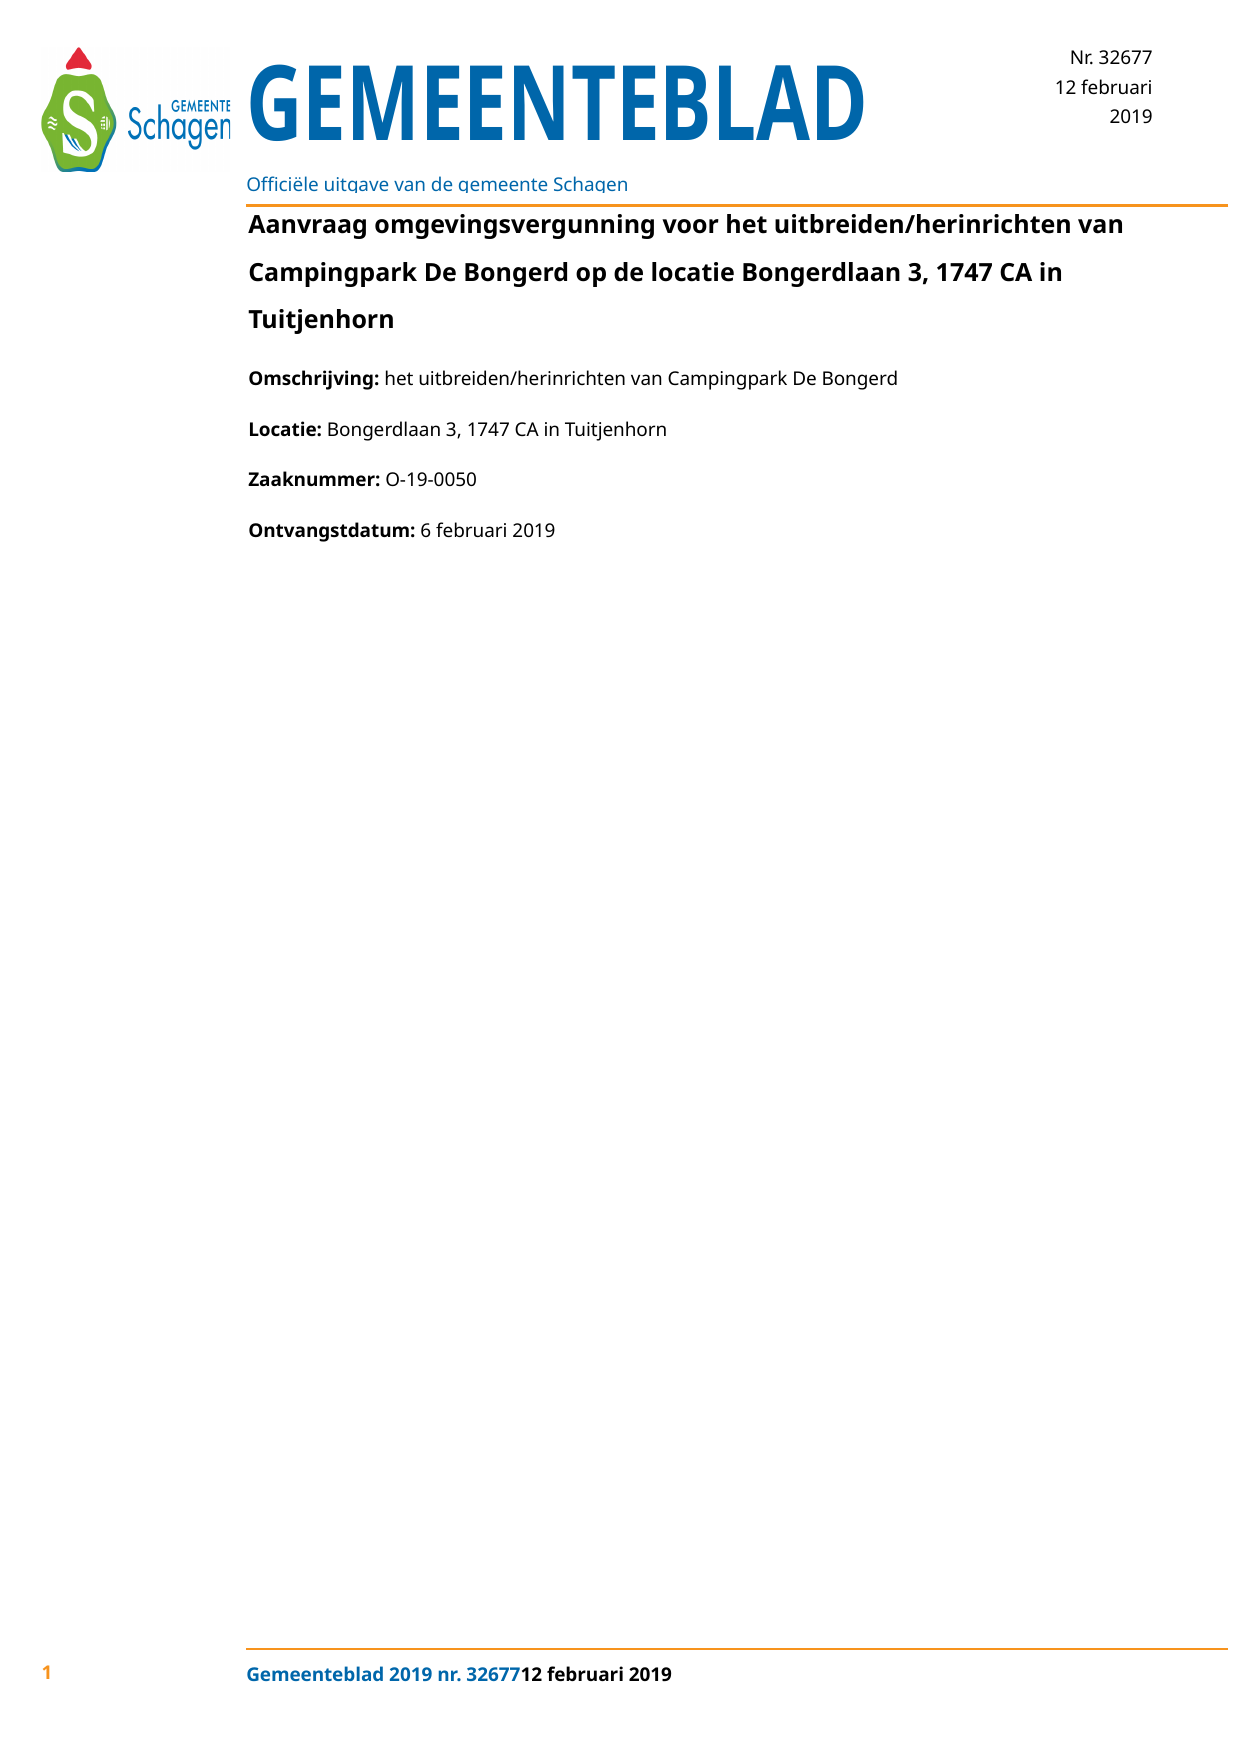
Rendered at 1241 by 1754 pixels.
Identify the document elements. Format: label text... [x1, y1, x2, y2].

text Ontvangstdatum: 6 februari 2019 [248, 517, 1152, 542]
text Locatie: Bongerdlaan 3, 1747 CA in Tuitjenhorn [248, 416, 1152, 442]
picture [41, 47, 231, 172]
text Omschrijving: het uitbreiden/herinrichten van Campingpark De Bongerd [248, 366, 1152, 391]
text Zaaknummer: O-19-0050 [248, 466, 1152, 492]
text Aanvraag omgevingsvergunning voor het uitbreiden/herinrichten van Campingpark De Bongerd op de locatie Bongerdlaan 3, 1747 CA in Tuitjenhorn [248, 207, 1152, 336]
